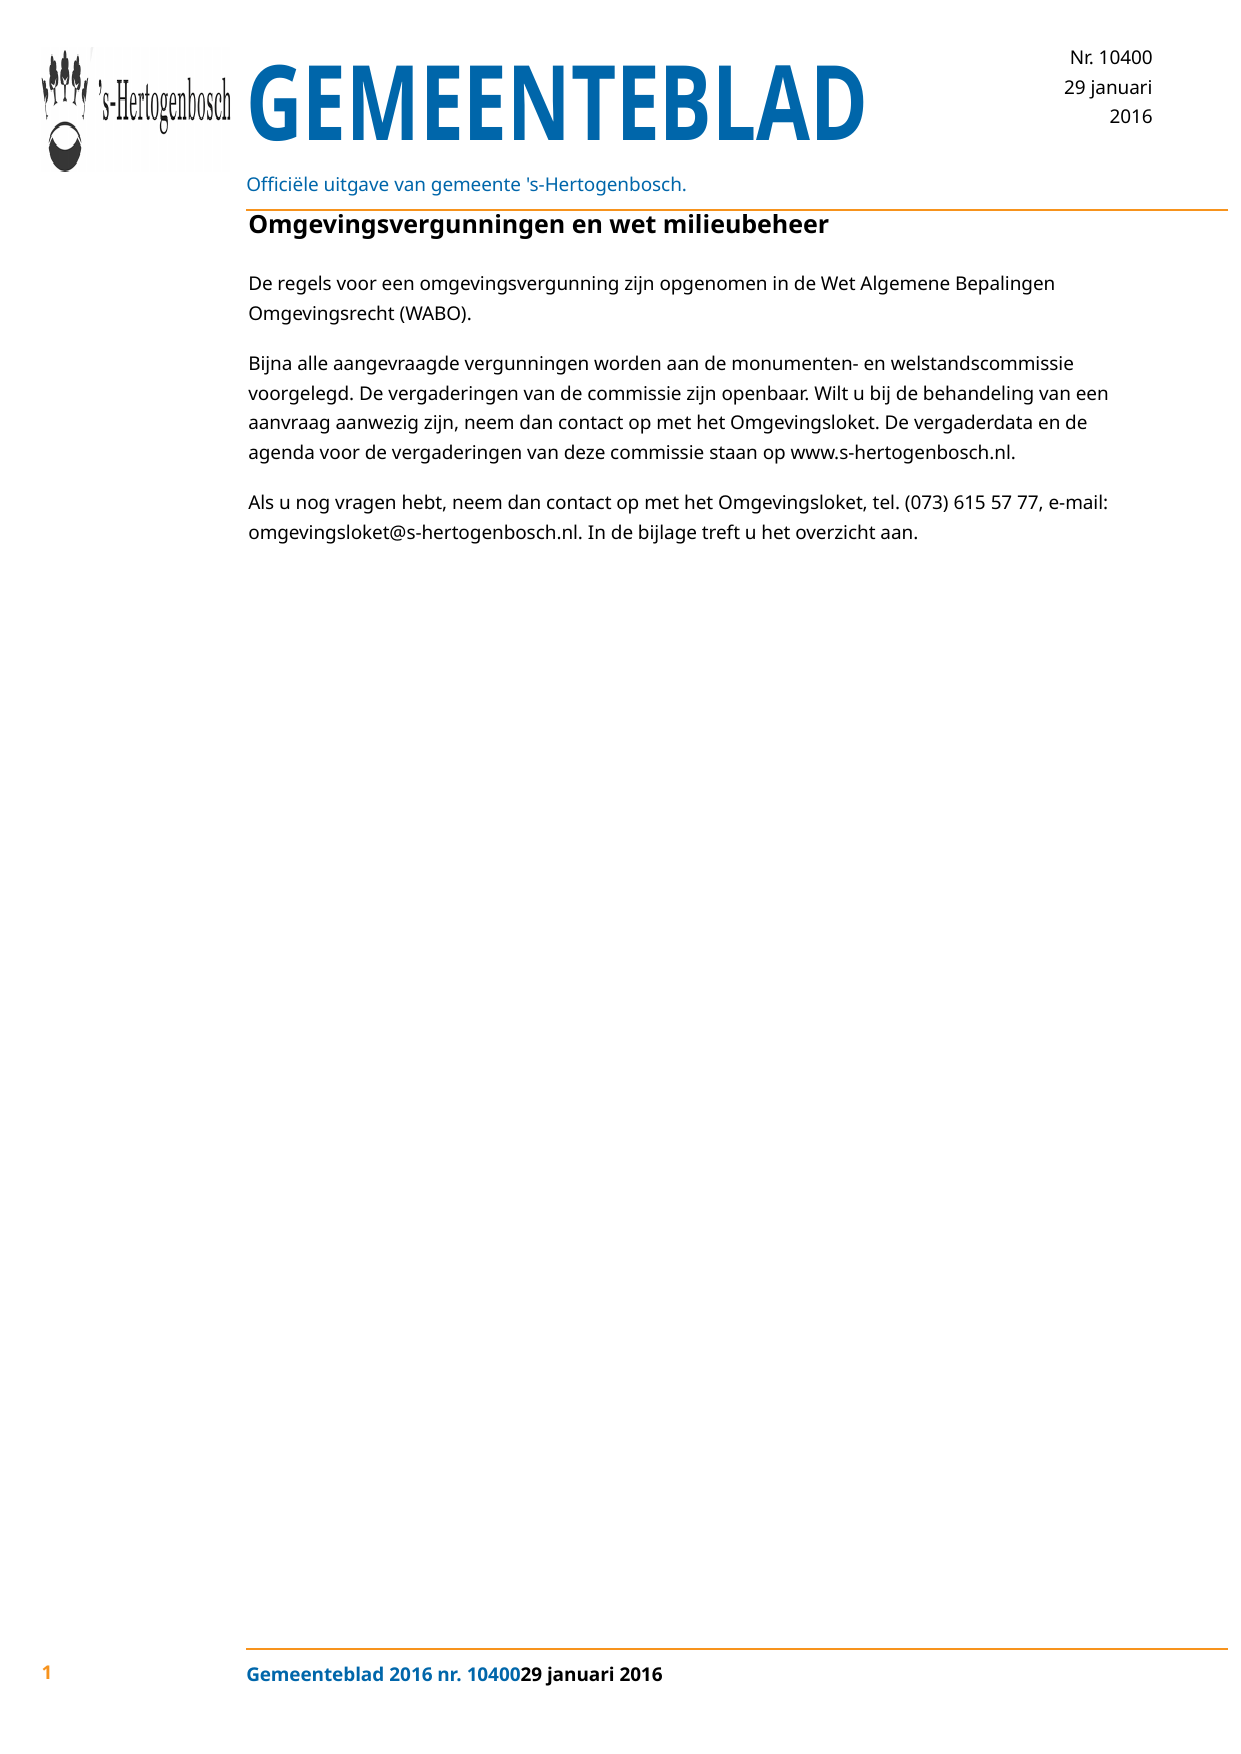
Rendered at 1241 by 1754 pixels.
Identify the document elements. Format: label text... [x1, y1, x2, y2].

text De regels voor een omgevingsvergunning zijn opgenomen in de Wet Algemene Bepalingen Omgevingsrecht (WABO). [248, 270, 1152, 326]
picture [41, 47, 231, 172]
text Als u nog vragen hebt, neem dan contact op met het Omgevingsloket, tel. (073) 615 57 77, e-mail: omgevingsloket@s-hertogenbosch.nl. In de bijlage treft u het overzicht aan. [248, 489, 1152, 545]
text Bijna alle aangevraagde vergunningen worden aan de monumenten- en welstandscommissie voorgelegd. De vergaderingen van de commissie zijn openbaar. Wilt u bij de behandeling van een aanvraag aanwezig zijn, neem dan contact op met het Omgevingsloket. De vergaderdata en de agenda voor de vergaderingen van deze commissie staan op www.s-hertogenbosch.nl. [248, 350, 1152, 465]
text Omgevingsvergunningen en wet milieubeheer [248, 211, 1152, 241]
